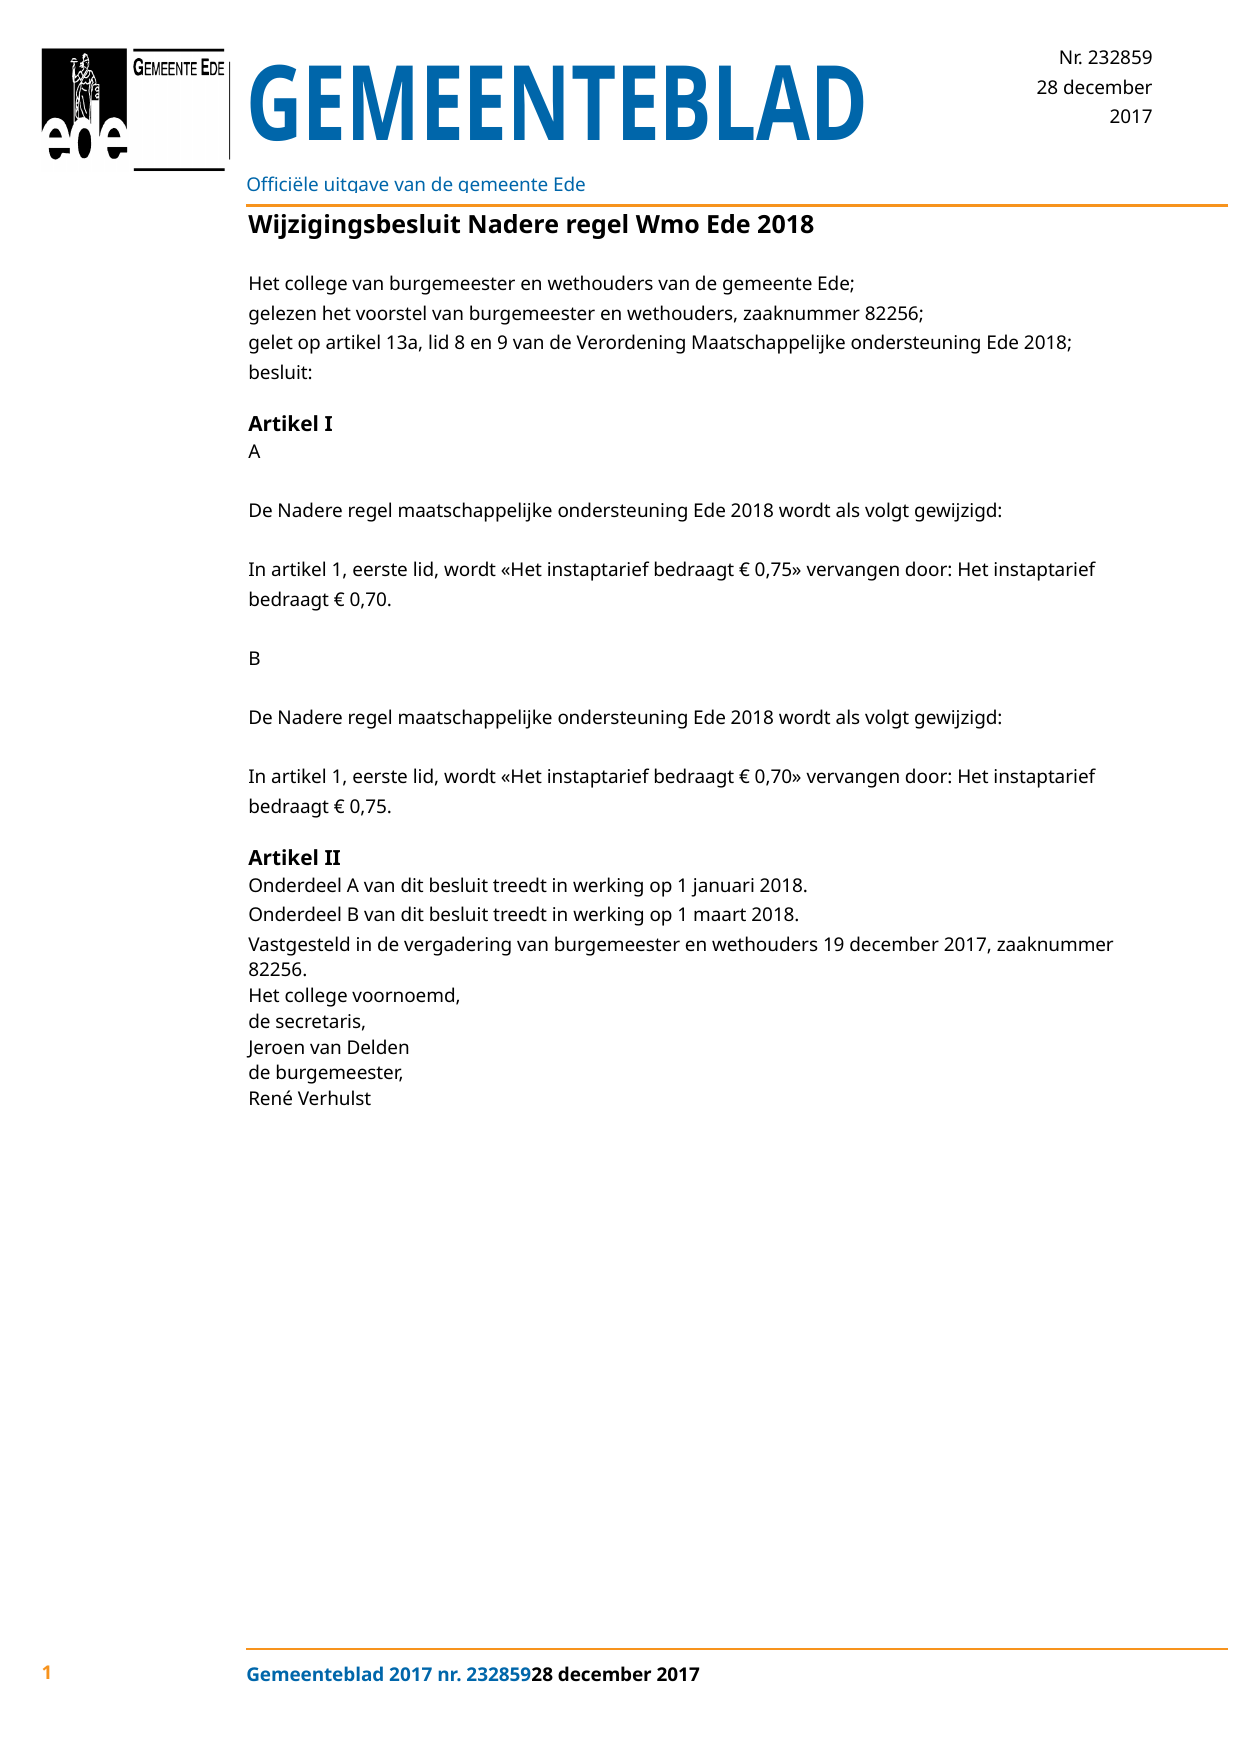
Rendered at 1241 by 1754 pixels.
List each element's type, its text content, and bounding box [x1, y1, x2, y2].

text Wijzigingsbesluit Nadere regel Wmo Ede 2018 [248, 207, 1152, 241]
text B [248, 645, 1152, 671]
text Jeroen van Delden [248, 1034, 1152, 1059]
text Onderdeel B van dit besluit treedt in werking op 1 maart 2018. [248, 901, 1152, 927]
text De Nadere regel maatschappelijke ondersteuning Ede 2018 wordt als volgt gewijzigd: [248, 704, 1152, 730]
text Het college voornoemd, [248, 982, 1152, 1008]
text Het college van burgemeester en wethouders van de gemeente Ede; [248, 270, 1152, 296]
text de burgemeester, [248, 1059, 1152, 1085]
text besluit: [248, 359, 1152, 385]
text gelet op artikel 13a, lid 8 en 9 van de Verordening Maatschappelijke ondersteuning Ede 2018; [248, 329, 1152, 355]
text De Nadere regel maatschappelijke ondersteuning Ede 2018 wordt als volgt gewijzigd: [248, 497, 1152, 523]
text Onderdeel A van dit besluit treedt in werking op 1 januari 2018. [248, 872, 1152, 897]
text Artikel II [248, 843, 1152, 872]
text In artikel 1, eerste lid, wordt «Het instaptarief bedraagt € 0,70» vervangen door: Het instaptarief bedraagt € 0,75. [248, 763, 1152, 819]
text René Verhulst [248, 1085, 1152, 1111]
text de secretaris, [248, 1008, 1152, 1034]
text In artikel 1, eerste lid, wordt «Het instaptarief bedraagt € 0,75» vervangen door: Het instaptarief bedraagt € 0,70. [248, 556, 1152, 612]
text gelezen het voorstel van burgemeester en wethouders, zaaknummer 82256; [248, 300, 1152, 326]
text Artikel I [248, 409, 1152, 438]
text A [248, 438, 1152, 464]
text Vastgesteld in de vergadering van burgemeester en wethouders 19 december 2017, zaaknummer 82256. [248, 931, 1152, 982]
picture [41, 47, 231, 172]
